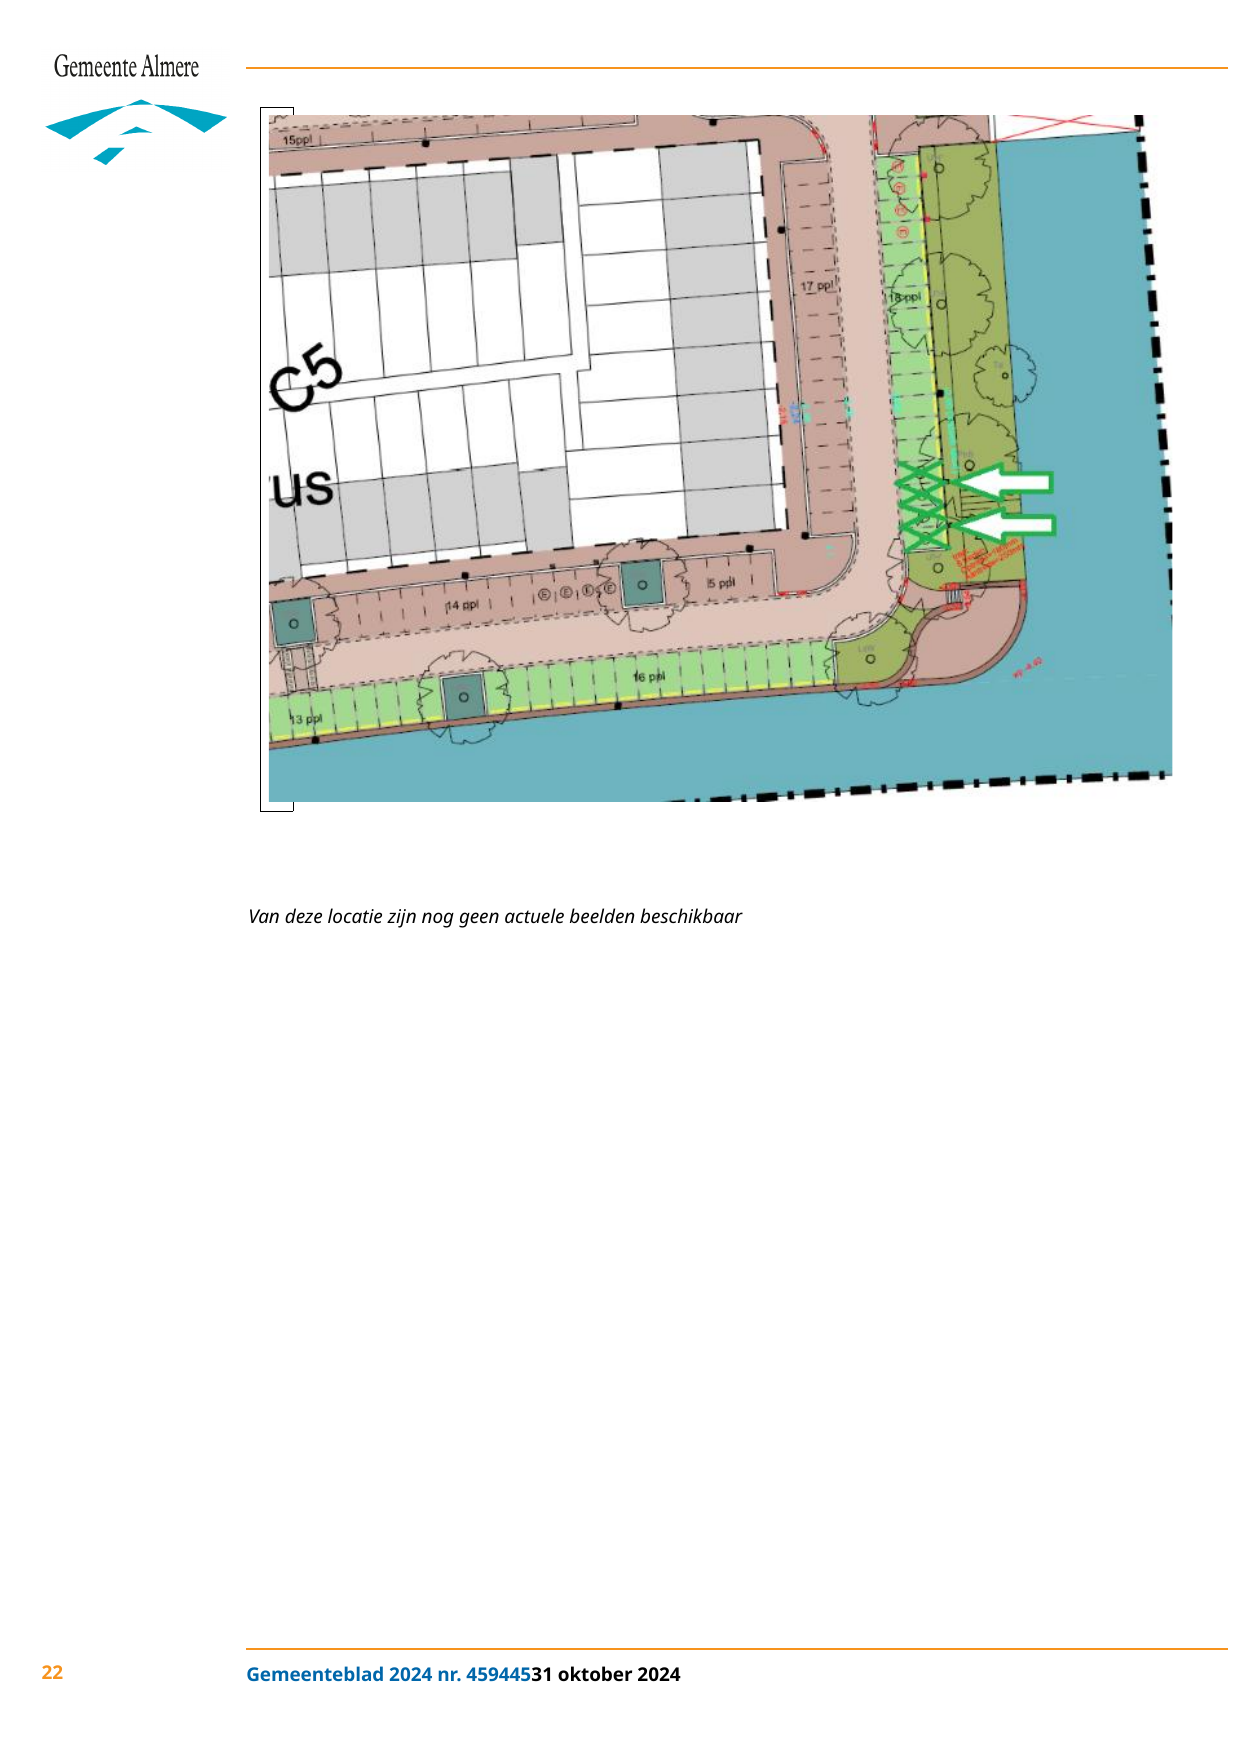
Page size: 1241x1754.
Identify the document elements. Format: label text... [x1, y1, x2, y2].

text Van deze locatie zijn nog geen actuele beelden beschikbaar [248, 904, 1152, 929]
picture [41, 47, 231, 172]
picture [268, 115, 1173, 802]
